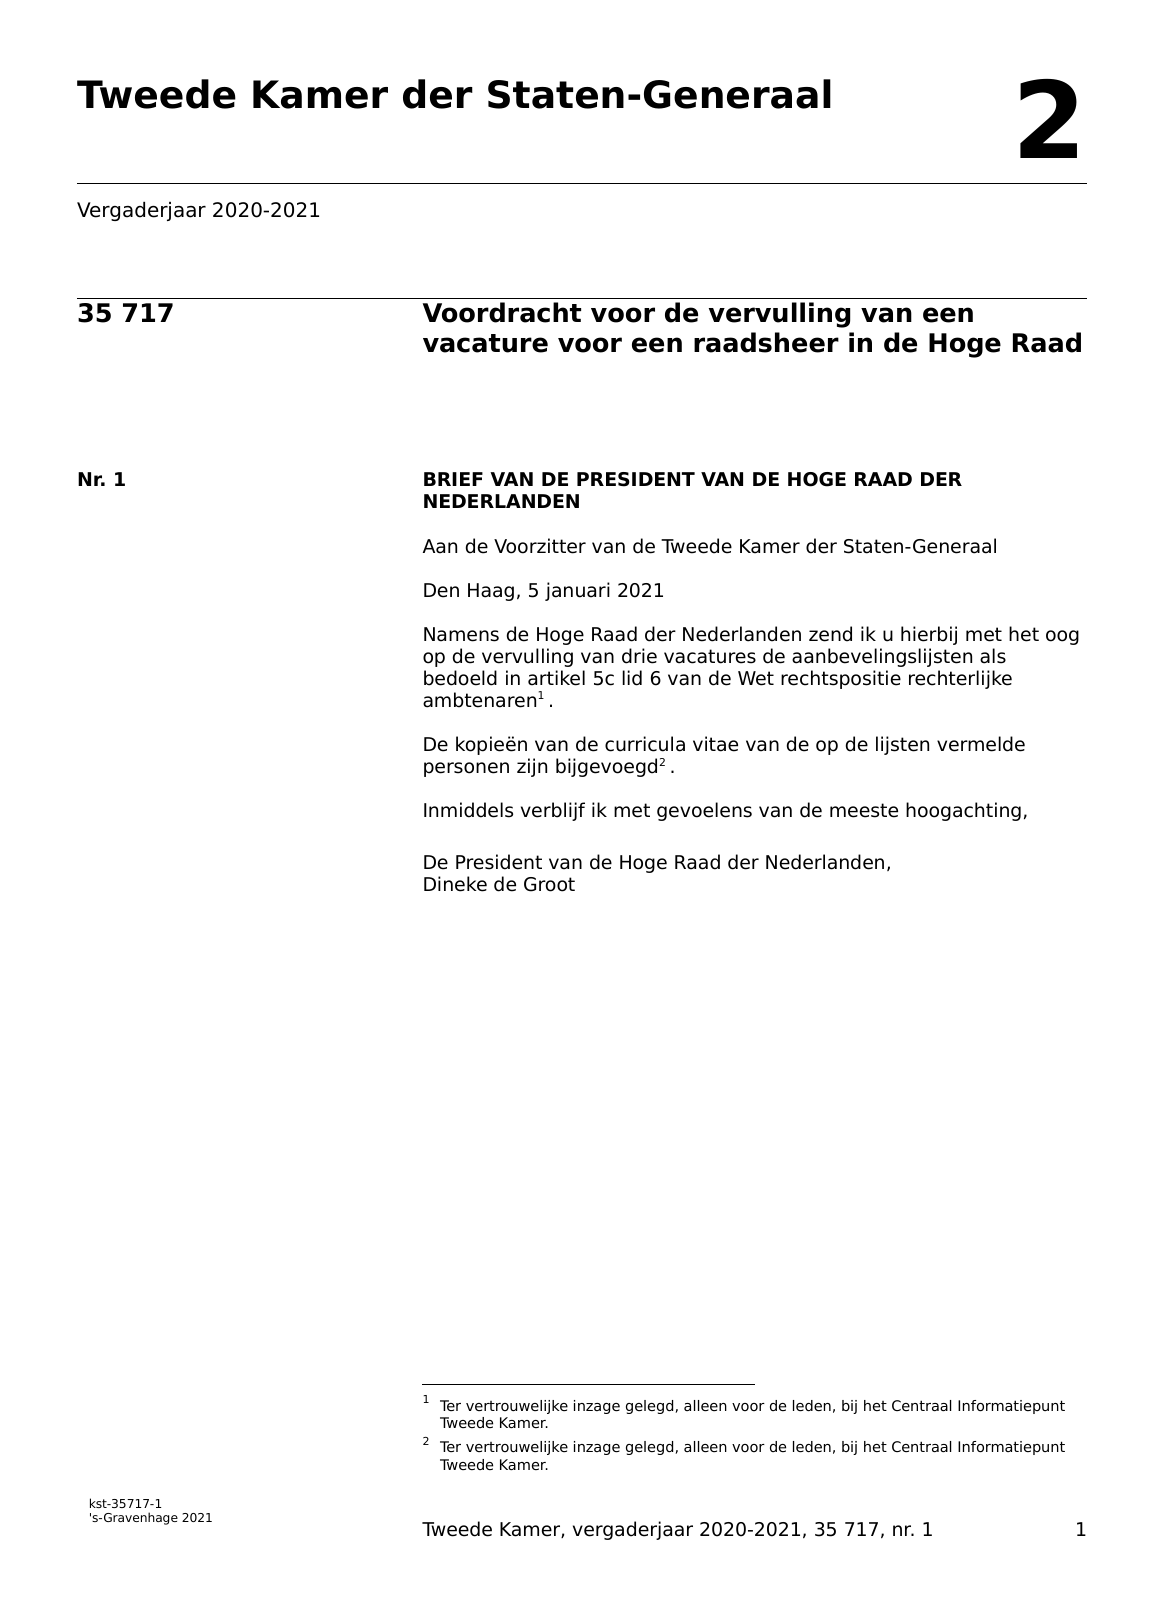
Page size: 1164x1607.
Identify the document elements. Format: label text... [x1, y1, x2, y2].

table_header Tweede Kamer der Staten-Generaal [77, 59, 886, 183]
table_header 2 [886, 59, 1087, 183]
text Aan de Voorzitter van de Tweede Kamer der Staten-Generaal [422, 536, 1087, 557]
text kst-35717-1 [88, 1497, 323, 1511]
text De President van de Hoge Raad der Nederlanden, Dineke de Groot [422, 852, 1087, 896]
text Ter vertrouwelijke inzage gelegd, alleen voor de leden, bij het Centraal Informatiepunt Tweede Kamer. [422, 1393, 1087, 1432]
subtitle 35 717 Voordracht voor de vervulling van een vacature voor een raadsheer in de Hoge Raad [77, 299, 1087, 358]
text Namens de Hoge Raad der Nederlanden zend ik u hierbij met het oog op de vervulling van drie vacatures de aanbevelingslijsten als bedoeld in artikel 5c lid 6 van de Wet rechtspositie rechterlijke ambtenaren. [422, 624, 1087, 712]
text Inmiddels verblijf ik met gevoelens van de meeste hoogachting, [422, 800, 1087, 822]
table_cell Vergaderjaar 2020-2021 [77, 184, 1087, 298]
text 's-Gravenhage 2021 [88, 1511, 323, 1525]
text De kopieën van de curricula vitae van de op de lijsten vermelde personen zijn bijgevoegd. [422, 734, 1087, 778]
subtitle Nr. 1 BRIEF VAN DE PRESIDENT VAN DE HOGE RAAD DER NEDERLANDEN [77, 469, 1087, 513]
text Den Haag, 5 januari 2021 [422, 580, 1087, 602]
text Ter vertrouwelijke inzage gelegd, alleen voor de leden, bij het Centraal Informatiepunt Tweede Kamer. [422, 1435, 1087, 1474]
